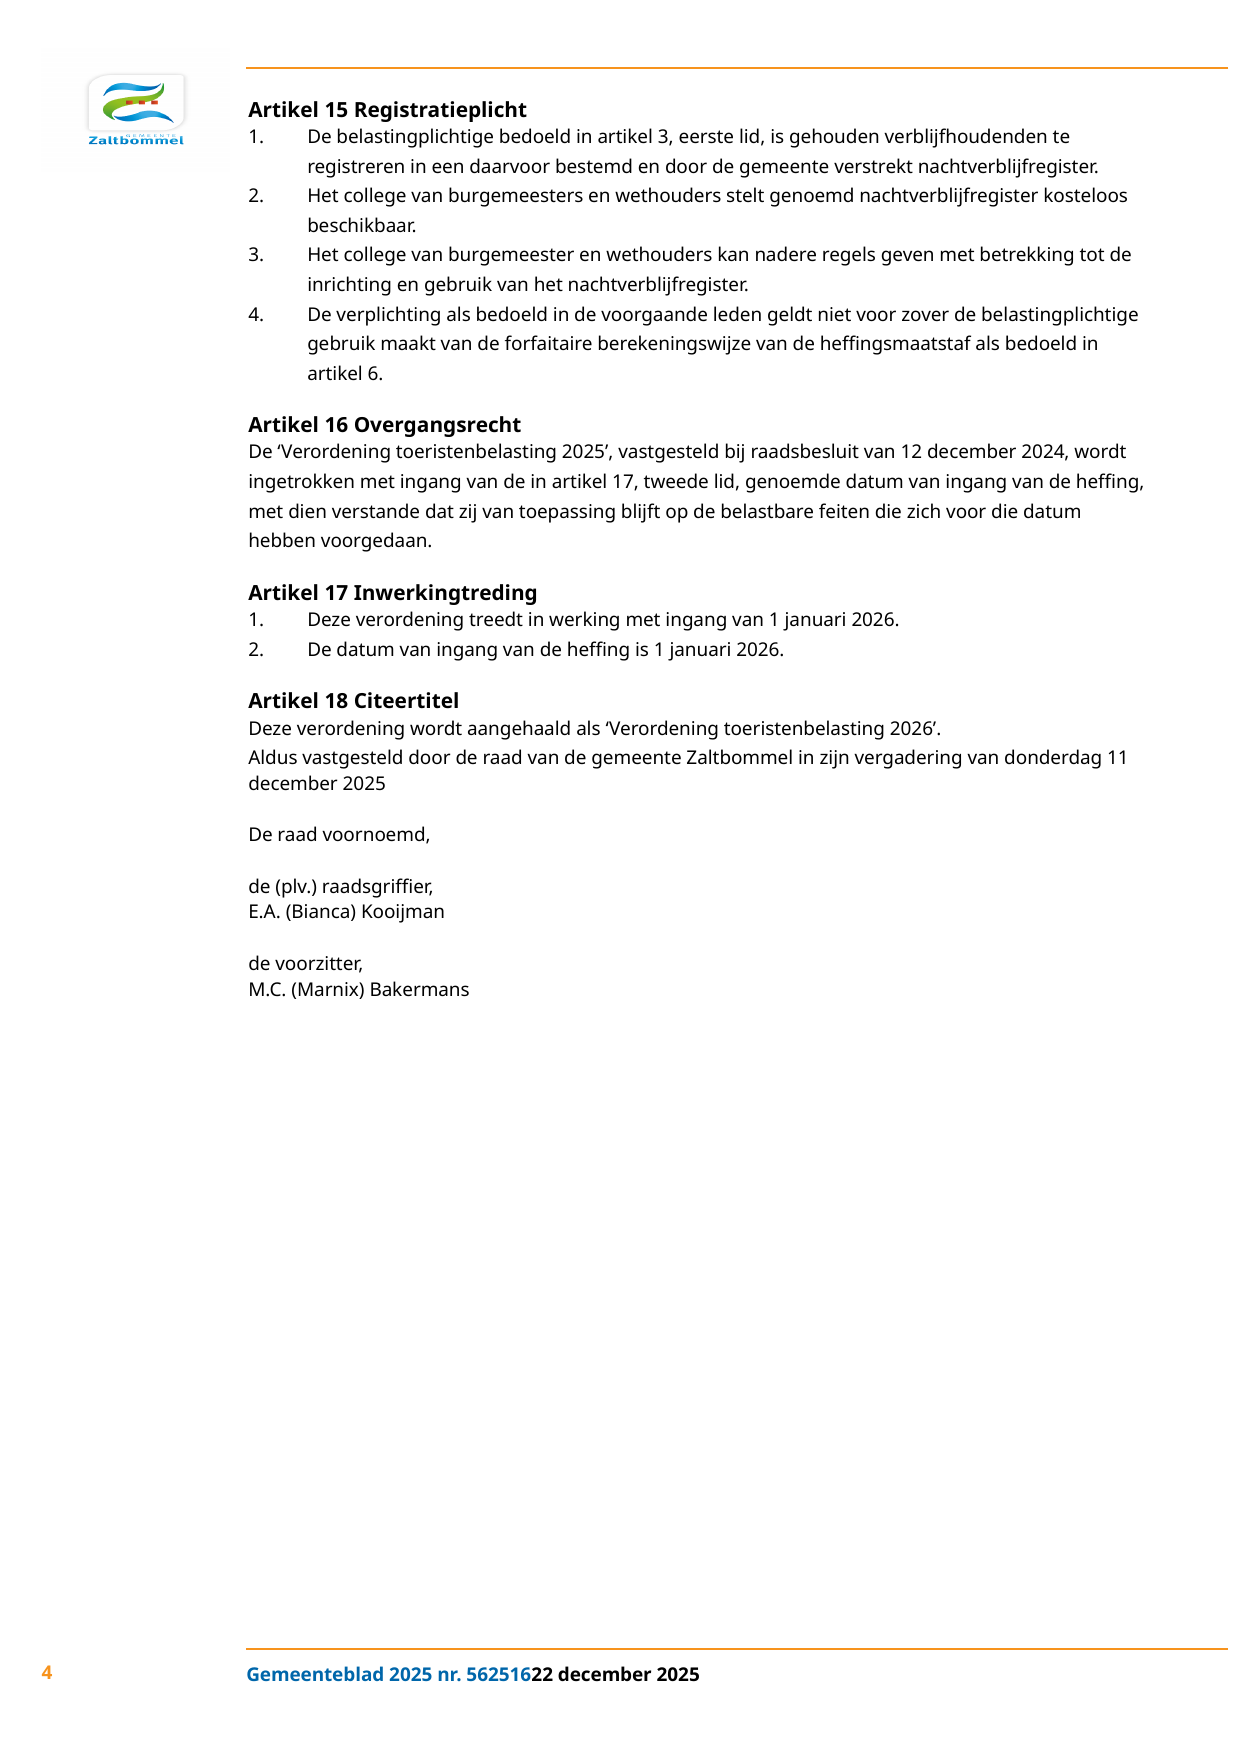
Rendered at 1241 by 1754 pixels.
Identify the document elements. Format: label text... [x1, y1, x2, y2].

list Het college van burgemeester en wethouders kan nadere regels geven met betrekking tot de inrichting en gebruik van het nachtverblijfregister. [248, 242, 1152, 297]
text De raad voornoemd, [248, 822, 1152, 847]
list De datum van ingang van de heffing is 1 januari 2026. [248, 636, 1152, 662]
text M.C. (Marnix) Bakermans [248, 976, 1152, 1002]
list Deze verordening treedt in werking met ingang van 1 januari 2026. [248, 606, 1152, 632]
list De verplichting als bedoeld in de voorgaande leden geldt niet voor zover de belastingplichtige gebruik maakt van de forfaitaire berekeningswijze van de heffingsmaatstaf als bedoeld in artikel 6. [248, 301, 1152, 386]
text Aldus vastgesteld door de raad van de gemeente Zaltbommel in zijn vergadering van donderdag 11 december 2025 [248, 744, 1152, 796]
text de (plv.) raadsgriffier, [248, 873, 1152, 899]
list Het college van burgemeesters en wethouders stelt genoemd nachtverblijfregister kosteloos beschikbaar. [248, 182, 1152, 238]
text De ‘Verordening toeristenbelasting 2025’, vastgesteld bij raadsbesluit van 12 december 2024, wordt ingetrokken met ingang van de in artikel 17, tweede lid, genoemde datum van ingang van de heffing, met dien verstande dat zij van toepassing blijft op de belastbare feiten die zich voor die datum hebben voorgedaan. [248, 439, 1152, 553]
picture [41, 47, 231, 172]
text de voorzitter, [248, 950, 1152, 976]
text E.A. (Bianca) Kooijman [248, 899, 1152, 924]
list De belastingplichtige bedoeld in artikel 3, eerste lid, is gehouden verblijfhoudenden te registreren in een daarvoor bestemd en door de gemeente verstrekt nachtverblijfregister. [248, 123, 1152, 178]
text Deze verordening wordt aangehaald als ‘Verordening toeristenbelasting 2026’. [248, 715, 1152, 741]
text Artikel 15 Registratieplicht [248, 95, 1152, 123]
text Artikel 16 Overgangsrecht [248, 410, 1152, 439]
text Artikel 18 Citeertitel [248, 686, 1152, 715]
text Artikel 17 Inwerkingtreding [248, 578, 1152, 606]
